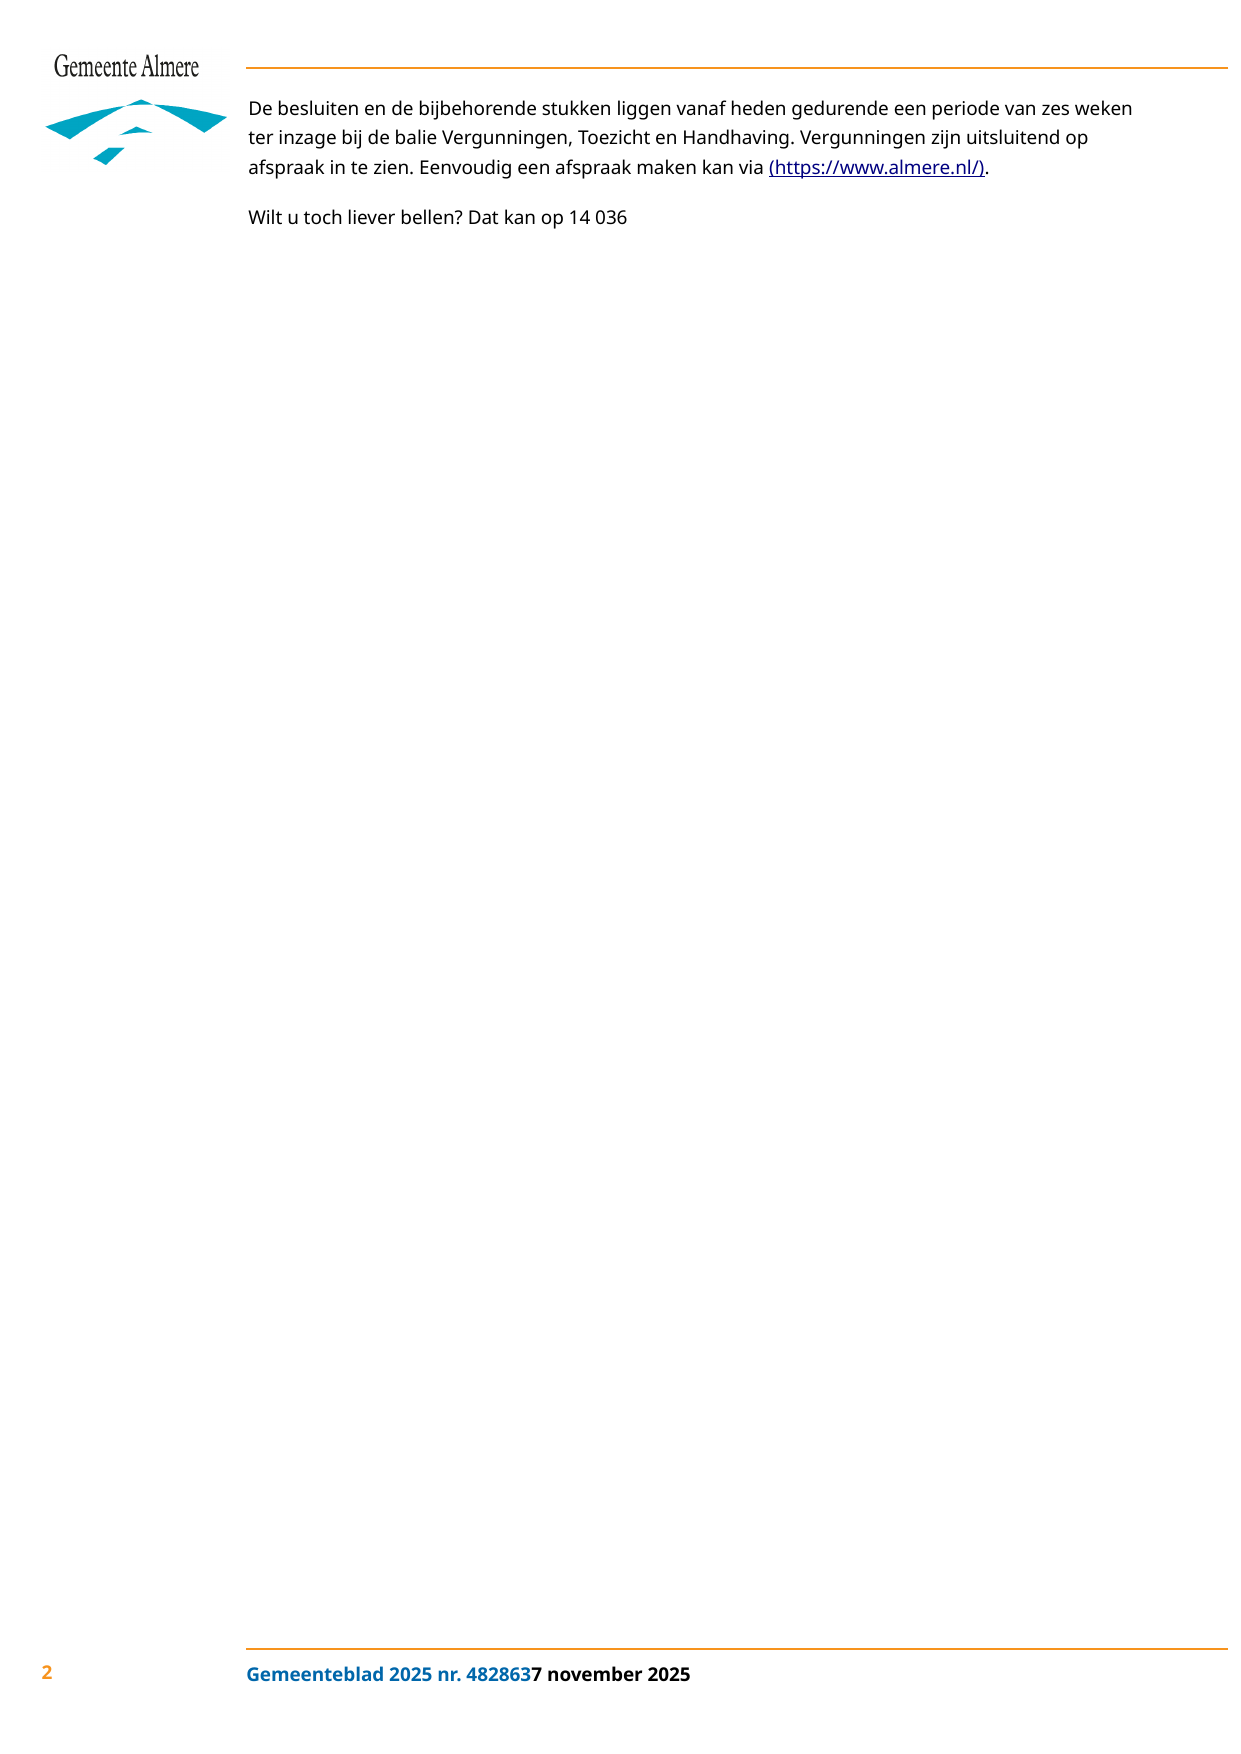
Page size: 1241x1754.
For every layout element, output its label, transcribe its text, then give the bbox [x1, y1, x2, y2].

text Wilt u toch liever bellen? Dat kan op 14 036 [248, 204, 1152, 230]
picture [41, 47, 231, 172]
text De besluiten en de bijbehorende stukken liggen vanaf heden gedurende een periode van zes weken ter inzage bij de balie Vergunningen, Toezicht en Handhaving. Vergunningen zijn uitsluitend op afspraak in te zien. Eenvoudig een afspraak maken kan via (https://www.almere.nl/). [248, 95, 1152, 180]
